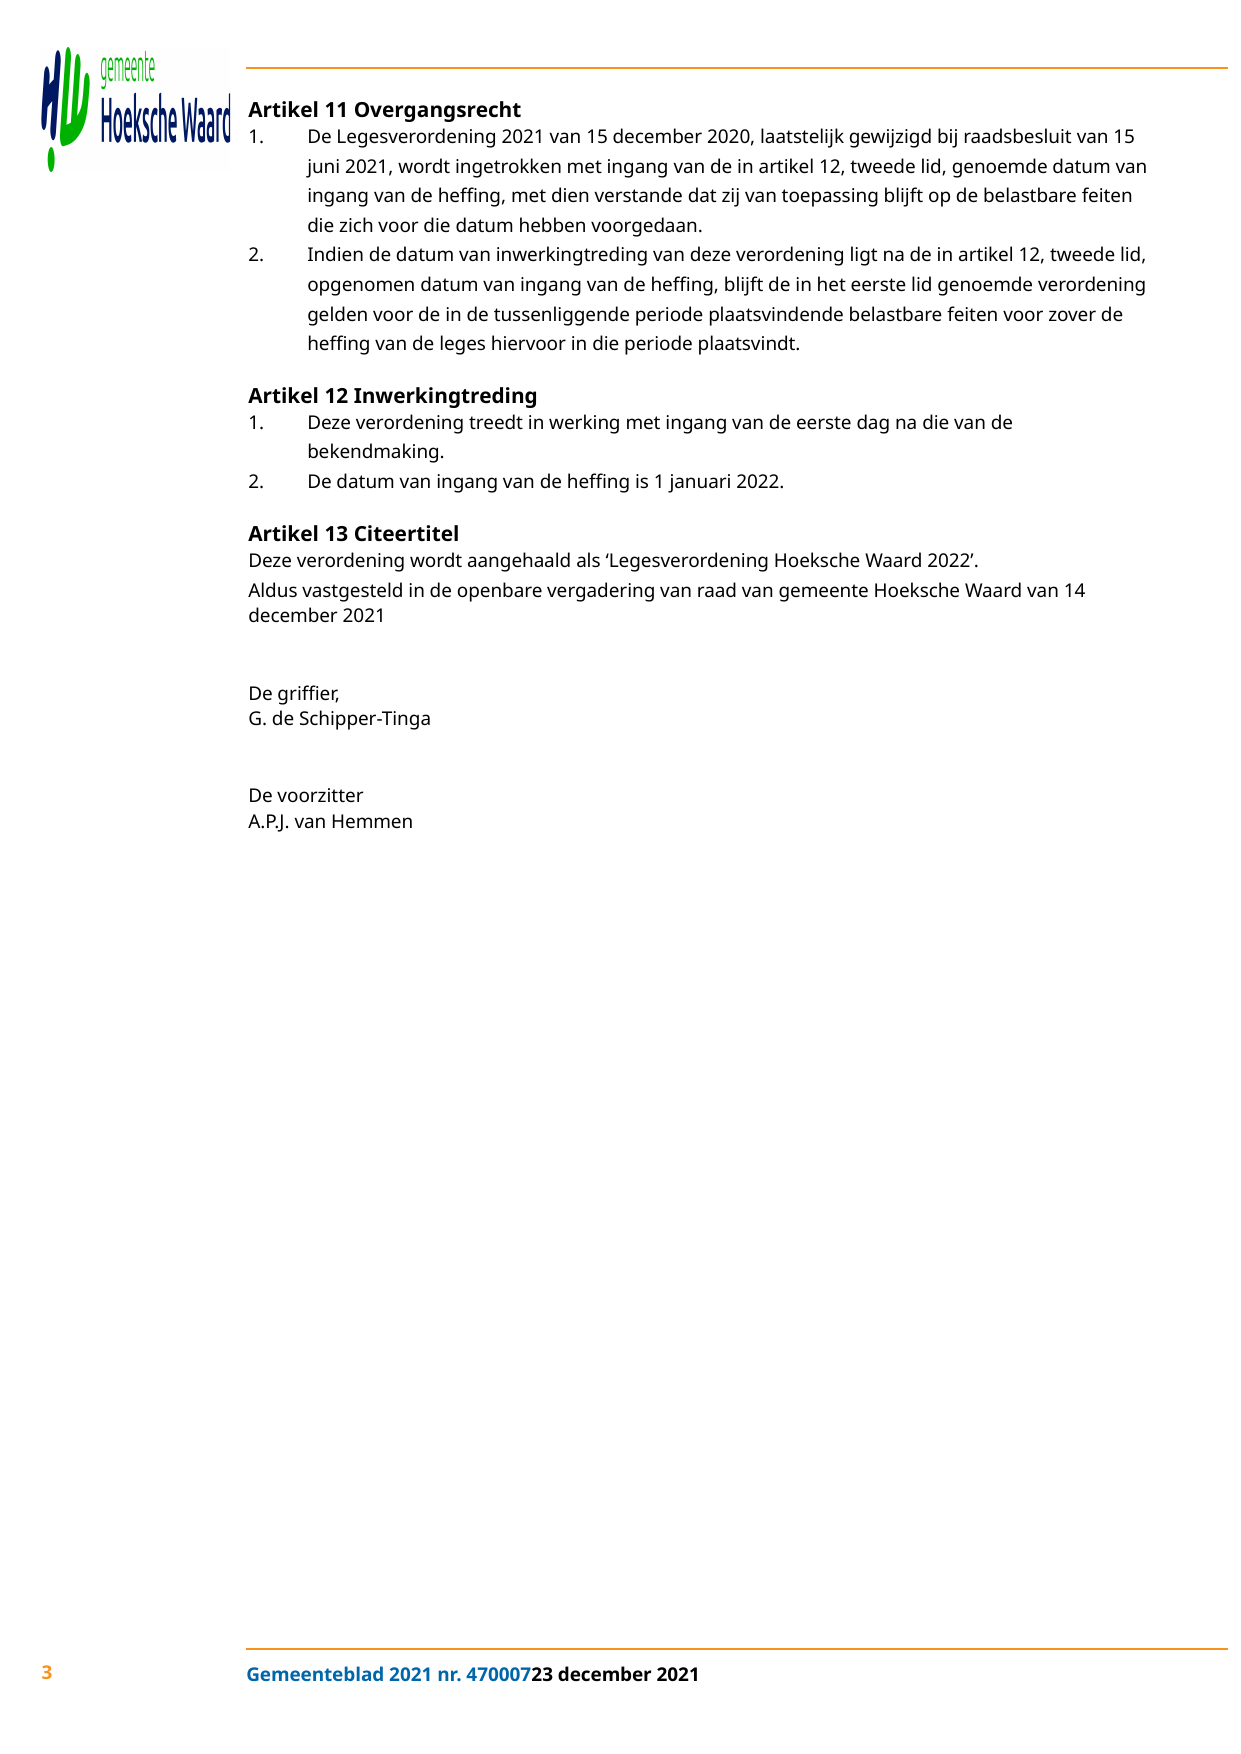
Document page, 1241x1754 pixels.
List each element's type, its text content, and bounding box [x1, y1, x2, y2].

text Aldus vastgesteld in de openbare vergadering van raad van gemeente Hoeksche Waard van 14 december 2021 [248, 577, 1152, 628]
list Indien de datum van inwerkingtreding van deze verordening ligt na de in artikel 12, tweede lid, opgenomen datum van ingang van de heffing, blijft de in het eerste lid genoemde verordening gelden voor de in de tussenliggende periode plaatsvindende belastbare feiten voor zover de heffing van de leges hiervoor in die periode plaatsvindt. [248, 242, 1152, 356]
text De voorzitter [248, 783, 1152, 808]
list De Legesverordening 2021 van 15 december 2020, laatstelijk gewijzigd bij raadsbesluit van 15 juni 2021, wordt ingetrokken met ingang van de in artikel 12, tweede lid, genoemde datum van ingang van de heffing, met dien verstande dat zij van toepassing blijft op de belastbare feiten die zich voor die datum hebben voorgedaan. [248, 123, 1152, 238]
text G. de Schipper-Tinga [248, 705, 1152, 731]
text Artikel 11 Overgangsrecht [248, 95, 1152, 123]
text A.P.J. van Hemmen [248, 808, 1152, 834]
text Artikel 12 Inwerkingtreding [248, 381, 1152, 409]
list Deze verordening treedt in werking met ingang van de eerste dag na die van de bekendmaking. [248, 409, 1152, 464]
list De datum van ingang van de heffing is 1 januari 2022. [248, 468, 1152, 494]
text De griffier, [248, 680, 1152, 705]
picture [41, 47, 231, 172]
text Deze verordening wordt aangehaald als ‘Legesverordening Hoeksche Waard 2022’. [248, 547, 1152, 573]
text Artikel 13 Citeertitel [248, 519, 1152, 547]
